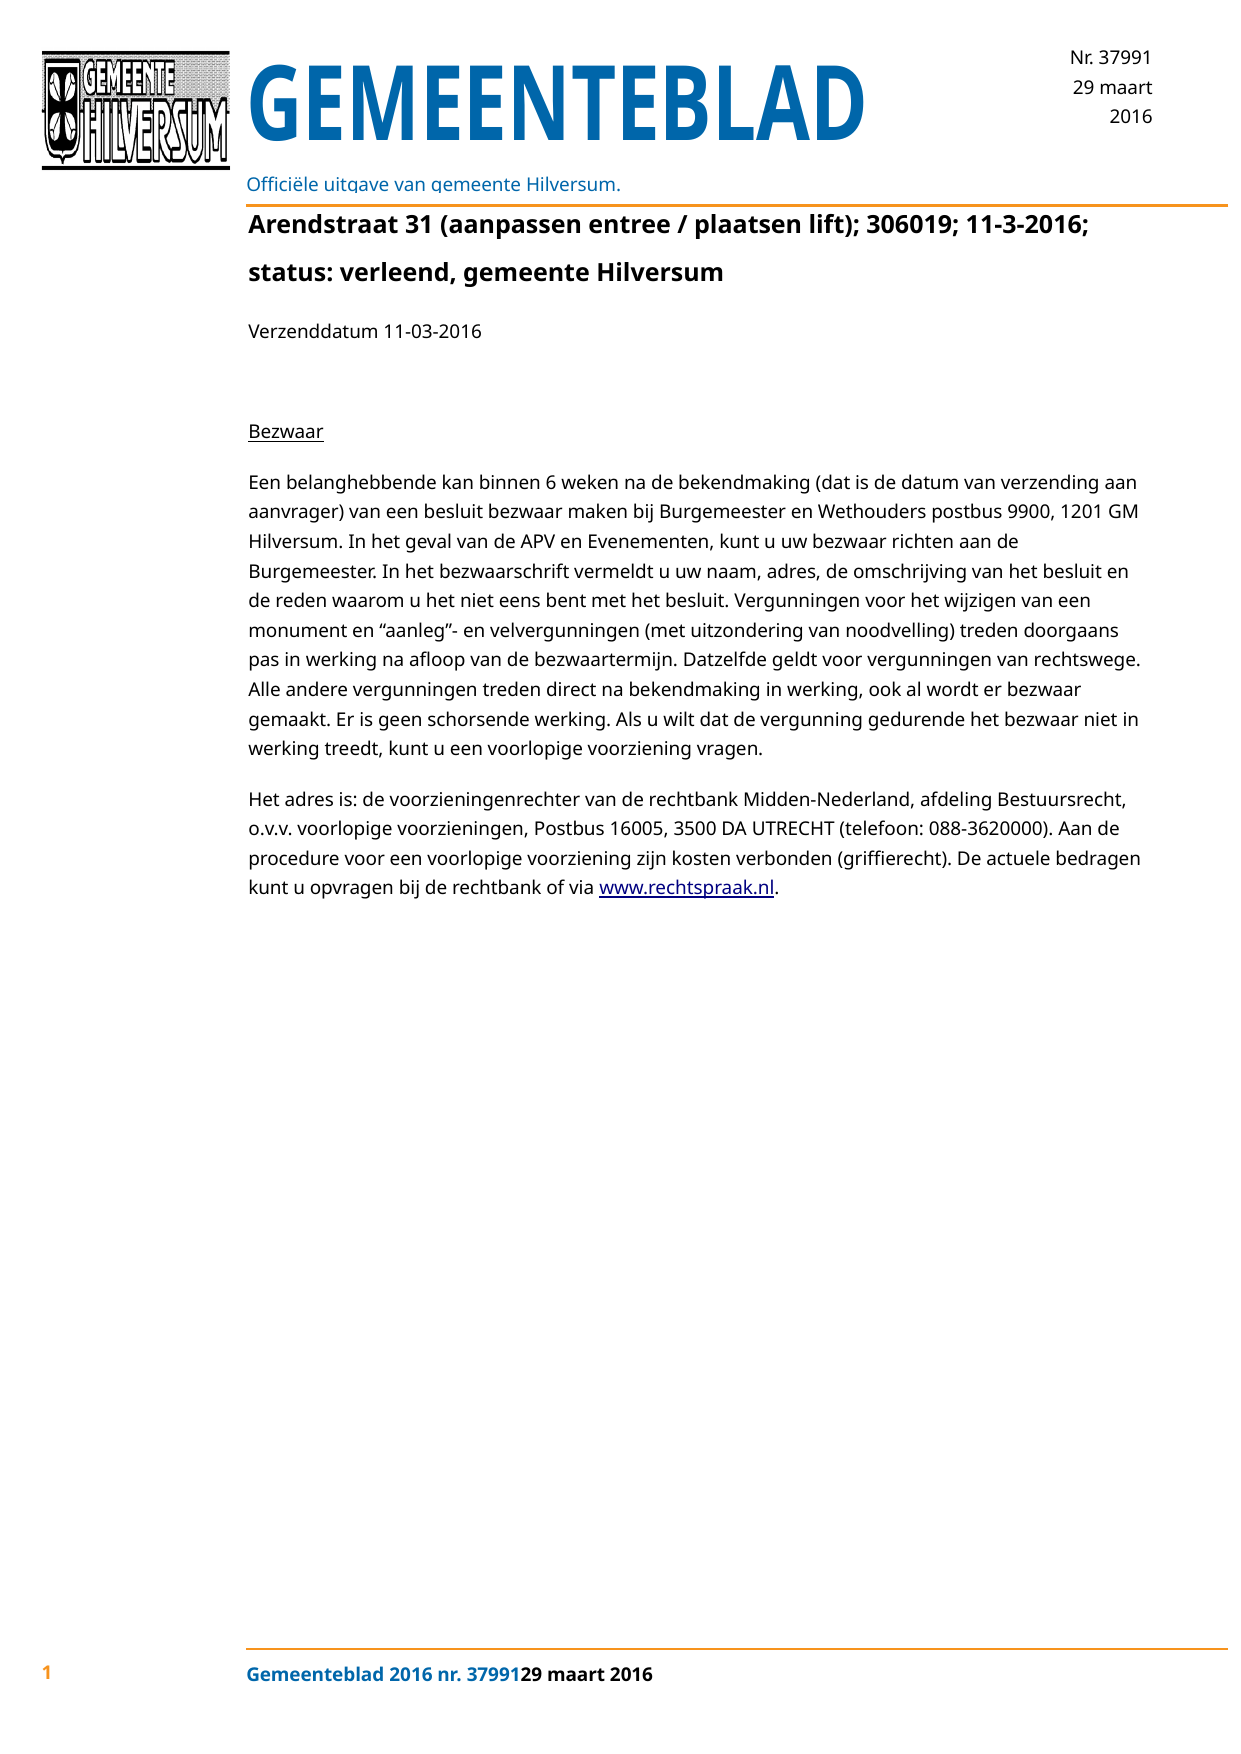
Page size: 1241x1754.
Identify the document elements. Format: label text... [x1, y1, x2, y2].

text Bezwaar [248, 419, 1152, 444]
text Het adres is: de voorzieningenrechter van de rechtbank Midden-Nederland, afdeling Bestuursrecht, o.v.v. voorlopige voorzieningen, Postbus 16005, 3500 DA UTRECHT (telefoon: 088-3620000). Aan de procedure voor een voorlopige voorziening zijn kosten verbonden (griffierecht). De actuele bedragen kunt u opvragen bij de rechtbank of via www.rechtspraak.nl. [248, 786, 1152, 900]
text Een belanghebbende kan binnen 6 weken na de bekendmaking (dat is de datum van verzending aan aanvrager) van een besluit bezwaar maken bij Burgemeester en Wethouders postbus 9900, 1201 GM Hilversum. In het geval van de APV en Evenementen, kunt u uw bezwaar richten aan de Burgemeester. In het bezwaarschrift vermeldt u uw naam, adres, de omschrijving van het besluit en de reden waarom u het niet eens bent met het besluit. Vergunningen voor het wijzigen van een monument en “aanleg”- en velvergunningen (met uitzondering van noodvelling) treden doorgaans pas in werking na afloop van de bezwaartermijn. Datzelfde geldt voor vergunningen van rechtswege. Alle andere vergunningen treden direct na bekendmaking in werking, ook al wordt er bezwaar gemaakt. Er is geen schorsende werking. Als u wilt dat de vergunning gedurende het bezwaar niet in werking treedt, kunt u een voorlopige voorziening vragen. [248, 469, 1152, 761]
text Arendstraat 31 (aanpassen entree / plaatsen lift); 306019; 11-3-2016; status: verleend, gemeente Hilversum [248, 207, 1152, 288]
text Verzenddatum 11-03-2016 [248, 318, 1152, 344]
picture [41, 47, 231, 172]
